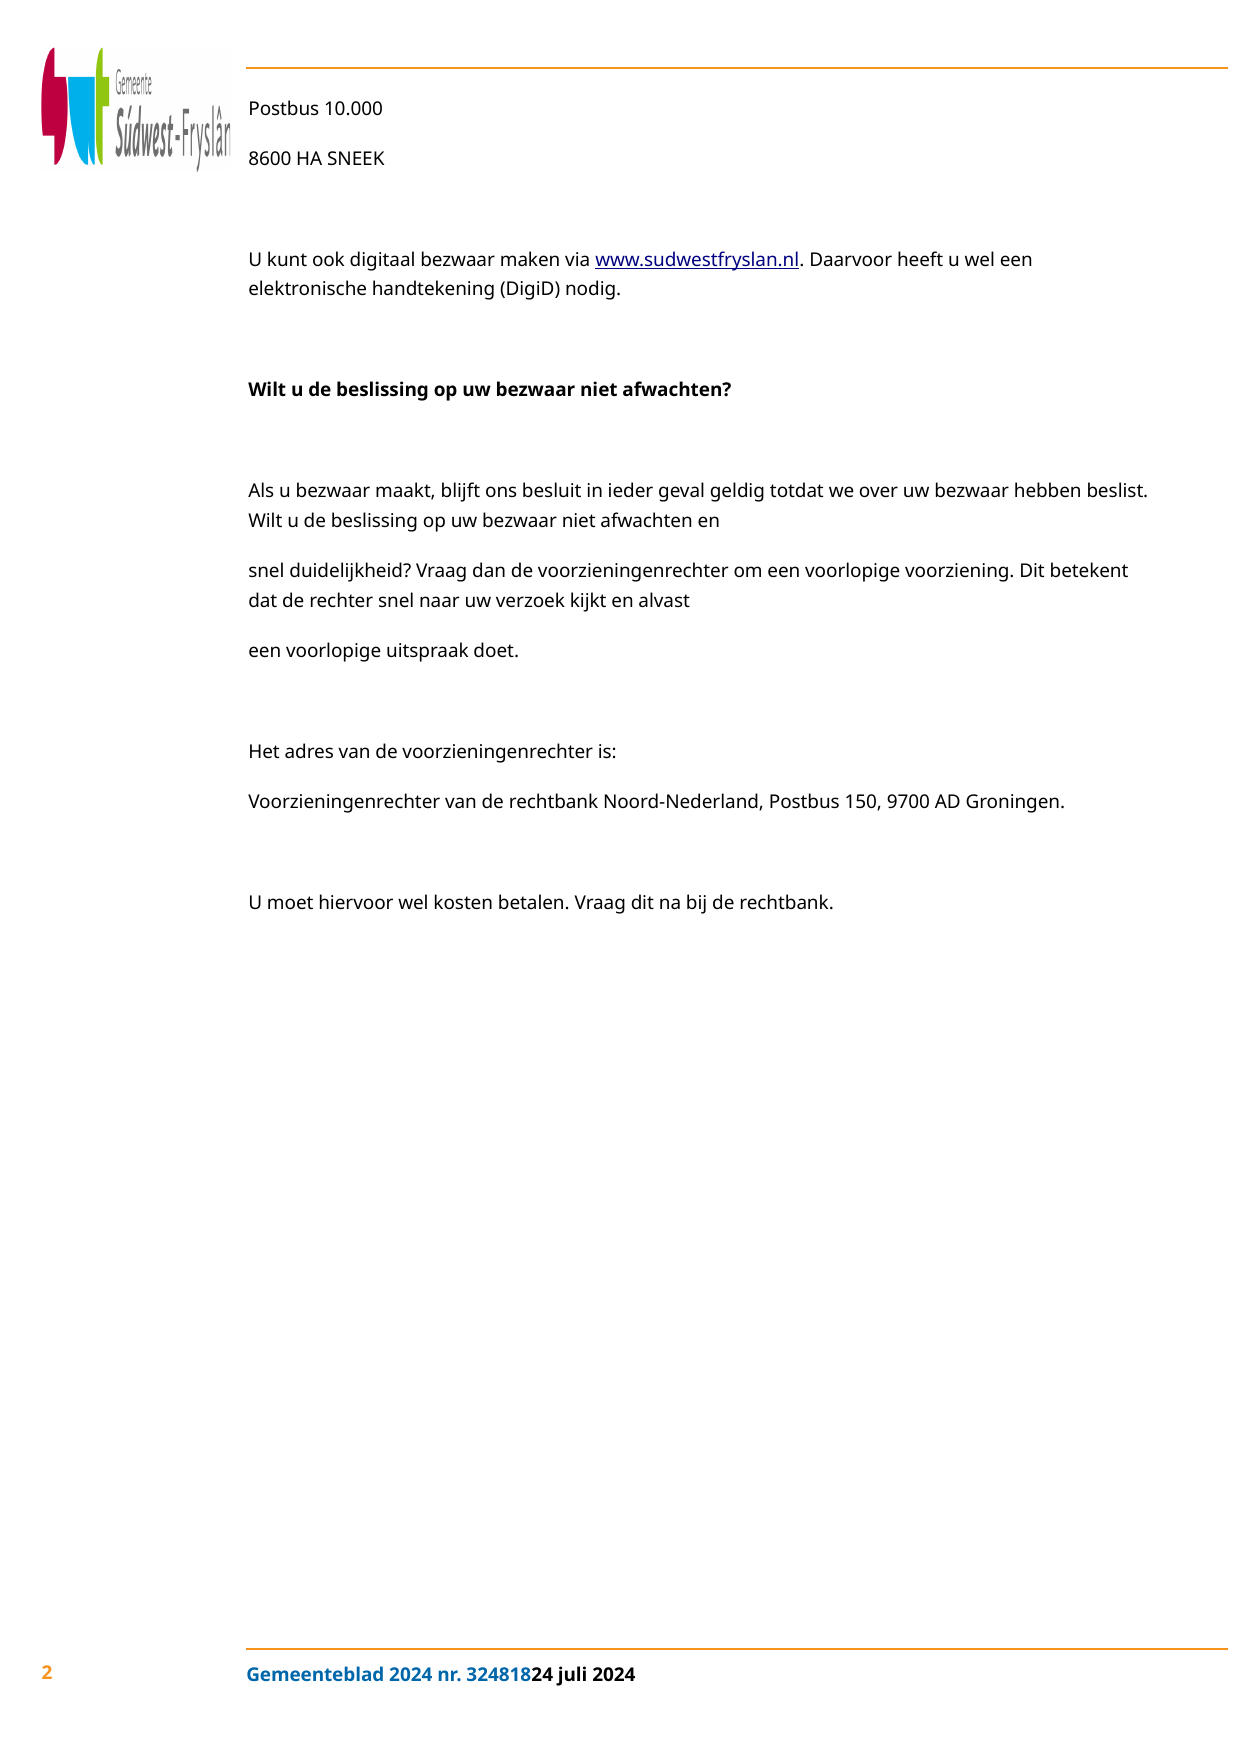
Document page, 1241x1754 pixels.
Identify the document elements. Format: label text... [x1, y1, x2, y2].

text Wilt u de beslissing op uw bezwaar niet afwachten? [248, 376, 1152, 402]
text U moet hiervoor wel kosten betalen. Vraag dit na bij de rechtbank. [248, 889, 1152, 915]
text snel duidelijkheid? Vraag dan de voorzieningenrechter om een voorlopige voorziening. Dit betekent dat de rechter snel naar uw verzoek kijkt en alvast [248, 557, 1152, 613]
text U kunt ook digitaal bezwaar maken via www.sudwestfryslan.nl. Daarvoor heeft u wel een elektronische handtekening (DigiD) nodig. [248, 246, 1152, 301]
text Voorzieningenrechter van de rechtbank Noord-Nederland, Postbus 150, 9700 AD Groningen. [248, 788, 1152, 814]
text 8600 HA SNEEK [248, 145, 1152, 171]
text Postbus 10.000 [248, 95, 1152, 121]
text Als u bezwaar maakt, blijft ons besluit in ieder geval geldig totdat we over uw bezwaar hebben beslist. Wilt u de beslissing op uw bezwaar niet afwachten en [248, 477, 1152, 533]
text een voorlopige uitspraak doet. [248, 637, 1152, 663]
picture [41, 47, 231, 172]
text Het adres van de voorzieningenrechter is: [248, 738, 1152, 764]
